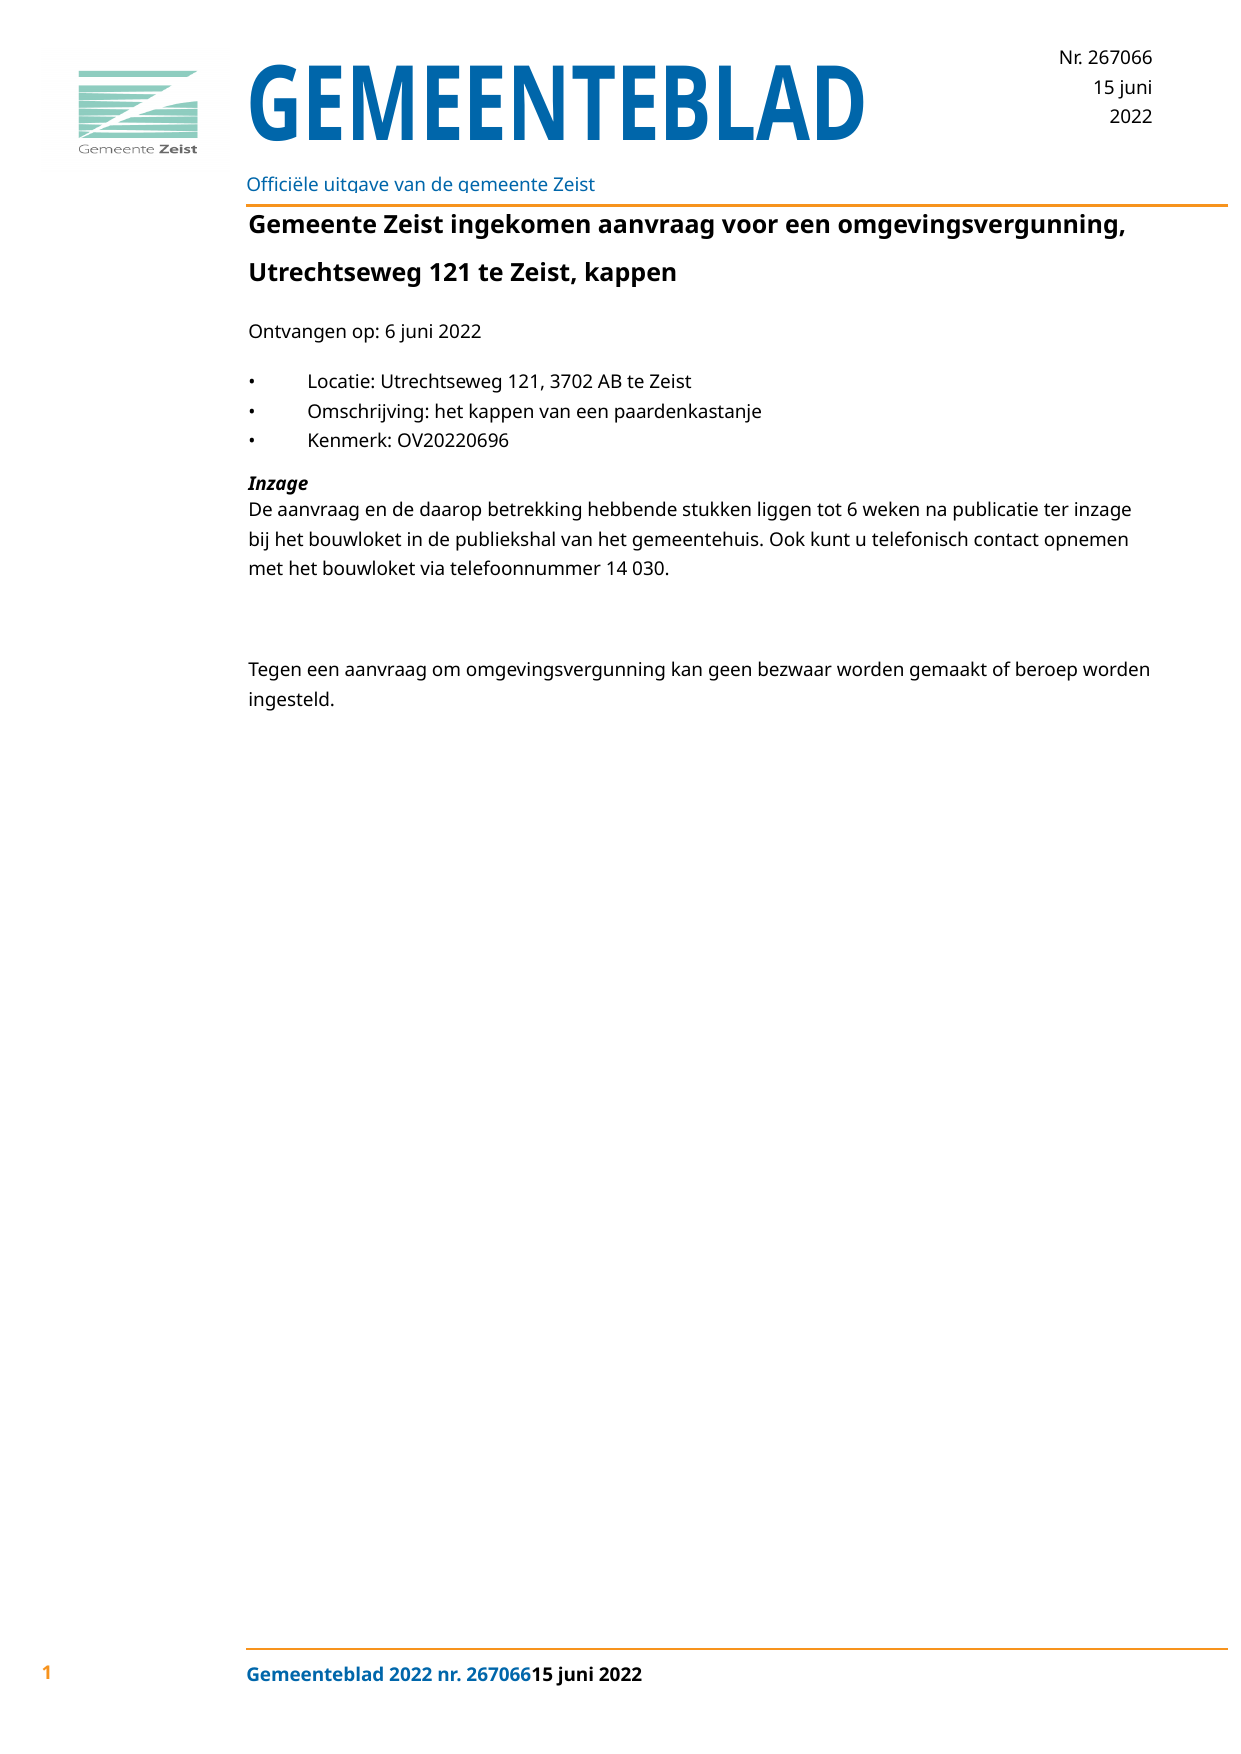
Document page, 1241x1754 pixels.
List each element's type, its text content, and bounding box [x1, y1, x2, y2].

list Locatie: Utrechtseweg 121, 3702 AB te Zeist [248, 368, 1152, 394]
picture [41, 47, 231, 172]
text Inzage [248, 471, 1152, 496]
text Tegen een aanvraag om omgevingsvergunning kan geen bezwaar worden gemaakt of beroep worden ingesteld. [248, 656, 1152, 712]
text Ontvangen op: 6 juni 2022 [248, 318, 1152, 344]
text Gemeente Zeist ingekomen aanvraag voor een omgevingsvergunning, Utrechtseweg 121 te Zeist, kappen [248, 207, 1152, 288]
list Kenmerk: OV20220696 [248, 427, 1152, 453]
list Omschrijving: het kappen van een paardenkastanje [248, 398, 1152, 424]
text De aanvraag en de daarop betrekking hebbende stukken liggen tot 6 weken na publicatie ter inzage bij het bouwloket in de publiekshal van het gemeentehuis. Ook kunt u telefonisch contact opnemen met het bouwloket via telefoonnummer 14 030. [248, 496, 1152, 581]
